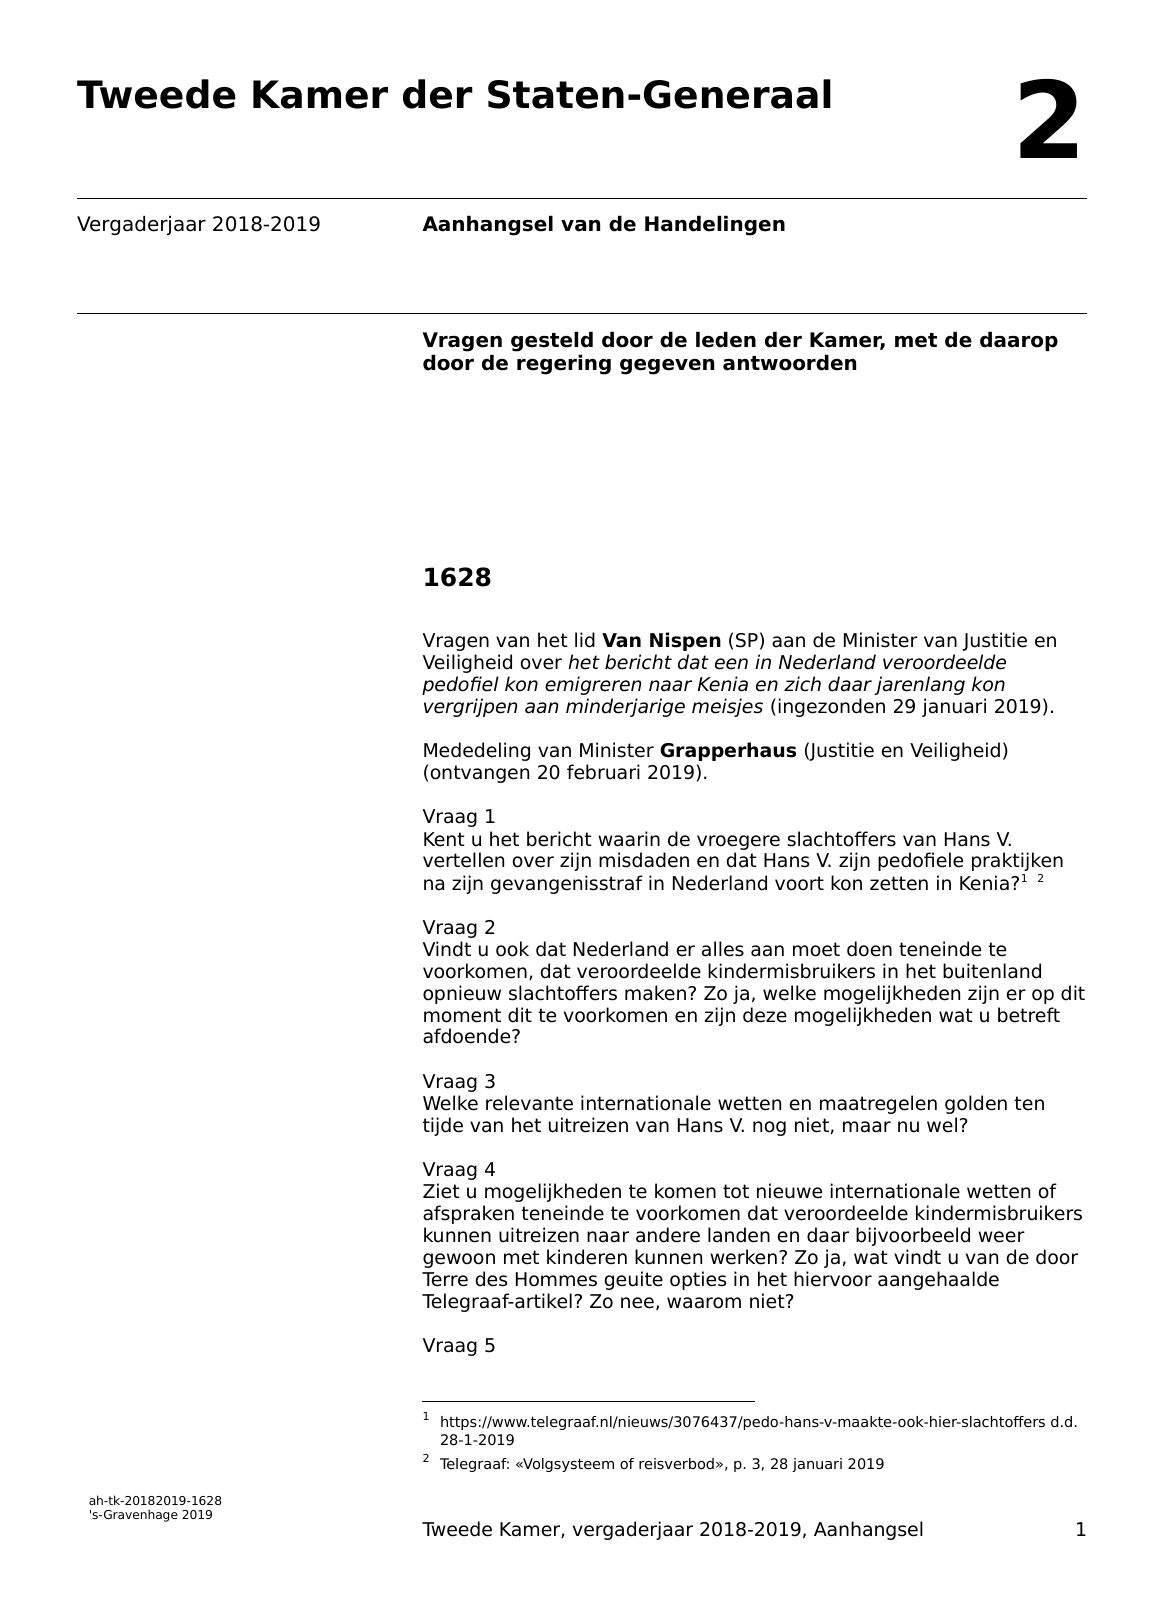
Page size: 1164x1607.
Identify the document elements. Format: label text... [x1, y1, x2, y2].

table_header 2 [886, 59, 1087, 198]
text Vraag 5 [422, 1335, 1087, 1357]
text Vraag 3 [422, 1071, 1087, 1093]
text https://www.telegraaf.nl/nieuws/3076437/pedo-hans-v-maakte-ook-hier-slachtoffers d.d. 28-1-2019 [422, 1410, 1087, 1449]
table_header Tweede Kamer der Staten-Generaal [77, 59, 886, 198]
text Vindt u ook dat Nederland er alles aan moet doen teneinde te voorkomen, dat veroordeelde kindermisbruikers in het buitenland opnieuw slachtoffers maken? Zo ja, welke mogelijkheden zijn er op dit moment dit te voorkomen en zijn deze mogelijkheden wat u betreft afdoende? [422, 938, 1087, 1048]
text Vraag 2 [422, 917, 1087, 938]
text Vraag 4 [422, 1159, 1087, 1181]
text Ziet u mogelijkheden te komen tot nieuwe internationale wetten of afspraken teneinde te voorkomen dat veroordeelde kindermisbruikers kunnen uitreizen naar andere landen en daar bijvoorbeeld weer gewoon met kinderen kunnen werken? Zo ja, wat vindt u van de door Terre des Hommes geuite opties in het hiervoor aangehaalde Telegraaf-artikel? Zo nee, waarom niet? [422, 1181, 1087, 1313]
table_cell Vergaderjaar 2018-2019 [77, 199, 422, 313]
text 's-Gravenhage 2019 [88, 1508, 323, 1522]
text Kent u het bericht waarin de vroegere slachtoffers van Hans V. vertellen over zijn misdaden en dat Hans V. zijn pedofiele praktijken na zijn gevangenisstraf in Nederland voort kon zetten in Kenia? [422, 828, 1087, 894]
text 1628 [422, 563, 1087, 592]
text Mededeling van Minister Grapperhaus (Justitie en Veiligheid) (ontvangen 20 februari 2019). [422, 740, 1087, 784]
table_cell [77, 314, 422, 375]
table_cell Aanhangsel van de Handelingen [422, 199, 1087, 313]
text ah-tk-20182019-1628 [88, 1494, 323, 1508]
text Telegraaf: «Volgsysteem of reisverbod», p. 3, 28 januari 2019 [422, 1452, 1087, 1474]
text Welke relevante internationale wetten en maatregelen golden ten tijde van het uitreizen van Hans V. nog niet, maar nu wel? [422, 1093, 1087, 1137]
text Vragen van het lid Van Nispen (SP) aan de Minister van Justitie en Veiligheid over het bericht dat een in Nederland veroordeelde pedofiel kon emigreren naar Kenia en zich daar jarenlang kon vergrijpen aan minderjarige meisjes (ingezonden 29 januari 2019). [422, 630, 1087, 718]
text Vraag 1 [422, 806, 1087, 828]
table_cell Vragen gesteld door de leden der Kamer, met de daarop door de regering gegeven antwoorden [422, 314, 1087, 375]
